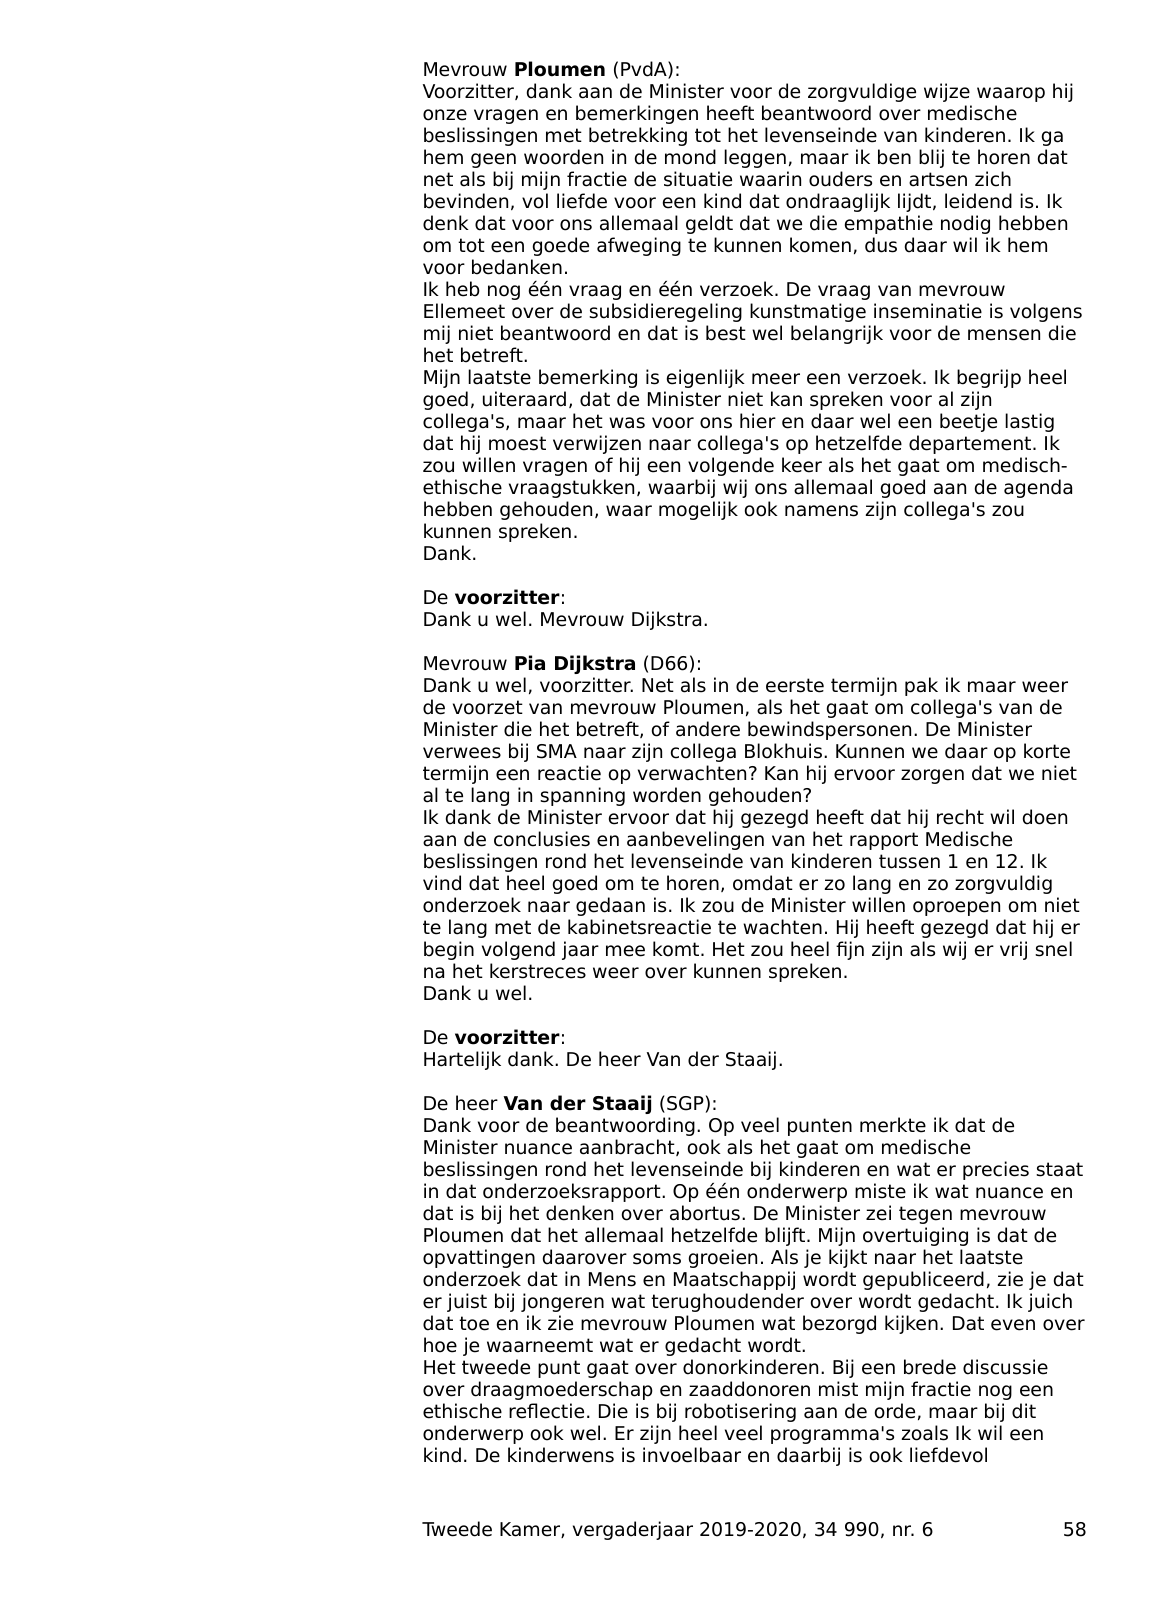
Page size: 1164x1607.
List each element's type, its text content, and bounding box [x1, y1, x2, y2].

text Dank u wel, voorzitter. Net als in de eerste termijn pak ik maar weer de voorzet van mevrouw Ploumen, als het gaat om collega's van de Minister die het betreft, of andere bewindspersonen. De Minister verwees bij SMA naar zijn collega Blokhuis. Kunnen we daar op korte termijn een reactie op verwachten? Kan hij ervoor zorgen dat we niet al te lang in spanning worden gehouden? [422, 675, 1087, 807]
text Dank u wel. Mevrouw Dijkstra. [422, 609, 1087, 631]
text Mijn laatste bemerking is eigenlijk meer een verzoek. Ik begrijp heel goed, uiteraard, dat de Minister niet kan spreken voor al zijn collega's, maar het was voor ons hier en daar wel een beetje lastig dat hij moest verwijzen naar collega's op hetzelfde departement. Ik zou willen vragen of hij een volgende keer als het gaat om medisch-ethische vraagstukken, waarbij wij ons allemaal goed aan de agenda hebben gehouden, waar mogelijk ook namens zijn collega's zou kunnen spreken. [422, 367, 1087, 543]
text De voorzitter: [422, 1027, 1087, 1049]
text Het tweede punt gaat over donorkinderen. Bij een brede discussie over draagmoederschap en zaaddonoren mist mijn fractie nog een ethische reflectie. Die is bij robotisering aan de orde, maar bij dit onderwerp ook wel. Er zijn heel veel programma's zoals Ik wil een kind. De kinderwens is invoelbaar en daarbij is ook liefdevol [422, 1357, 1087, 1467]
text Dank. [422, 543, 1087, 564]
text Ik dank de Minister ervoor dat hij gezegd heeft dat hij recht wil doen aan de conclusies en aanbevelingen van het rapport Medische beslissingen rond het levenseinde van kinderen tussen 1 en 12. Ik vind dat heel goed om te horen, omdat er zo lang en zo zorgvuldig onderzoek naar gedaan is. Ik zou de Minister willen oproepen om niet te lang met de kabinetsreactie te wachten. Hij heeft gezegd dat hij er begin volgend jaar mee komt. Het zou heel fijn zijn als wij er vrij snel na het kerstreces weer over kunnen spreken. [422, 807, 1087, 983]
text Ik heb nog één vraag en één verzoek. De vraag van mevrouw Ellemeet over de subsidieregeling kunstmatige inseminatie is volgens mij niet beantwoord en dat is best wel belangrijk voor de mensen die het betreft. [422, 279, 1087, 367]
text De voorzitter: [422, 587, 1087, 609]
text Hartelijk dank. De heer Van der Staaij. [422, 1049, 1087, 1071]
text Voorzitter, dank aan de Minister voor de zorgvuldige wijze waarop hij onze vragen en bemerkingen heeft beantwoord over medische beslissingen met betrekking tot het levenseinde van kinderen. Ik ga hem geen woorden in de mond leggen, maar ik ben blij te horen dat net als bij mijn fractie de situatie waarin ouders en artsen zich bevinden, vol liefde voor een kind dat ondraaglijk lijdt, leidend is. Ik denk dat voor ons allemaal geldt dat we die empathie nodig hebben om tot een goede afweging te kunnen komen, dus daar wil ik hem voor bedanken. [422, 81, 1087, 279]
text Mevrouw Ploumen (PvdA): [422, 59, 1087, 81]
text Dank u wel. [422, 983, 1087, 1004]
text Mevrouw Pia Dijkstra (D66): [422, 653, 1087, 675]
text Dank voor de beantwoording. Op veel punten merkte ik dat de Minister nuance aanbracht, ook als het gaat om medische beslissingen rond het levenseinde bij kinderen en wat er precies staat in dat onderzoeksrapport. Op één onderwerp miste ik wat nuance en dat is bij het denken over abortus. De Minister zei tegen mevrouw Ploumen dat het allemaal hetzelfde blijft. Mijn overtuiging is dat de opvattingen daarover soms groeien. Als je kijkt naar het laatste onderzoek dat in Mens en Maatschappij wordt gepubliceerd, zie je dat er juist bij jongeren wat terughoudender over wordt gedacht. Ik juich dat toe en ik zie mevrouw Ploumen wat bezorgd kijken. Dat even over hoe je waarneemt wat er gedacht wordt. [422, 1115, 1087, 1357]
text De heer Van der Staaij (SGP): [422, 1093, 1087, 1115]
